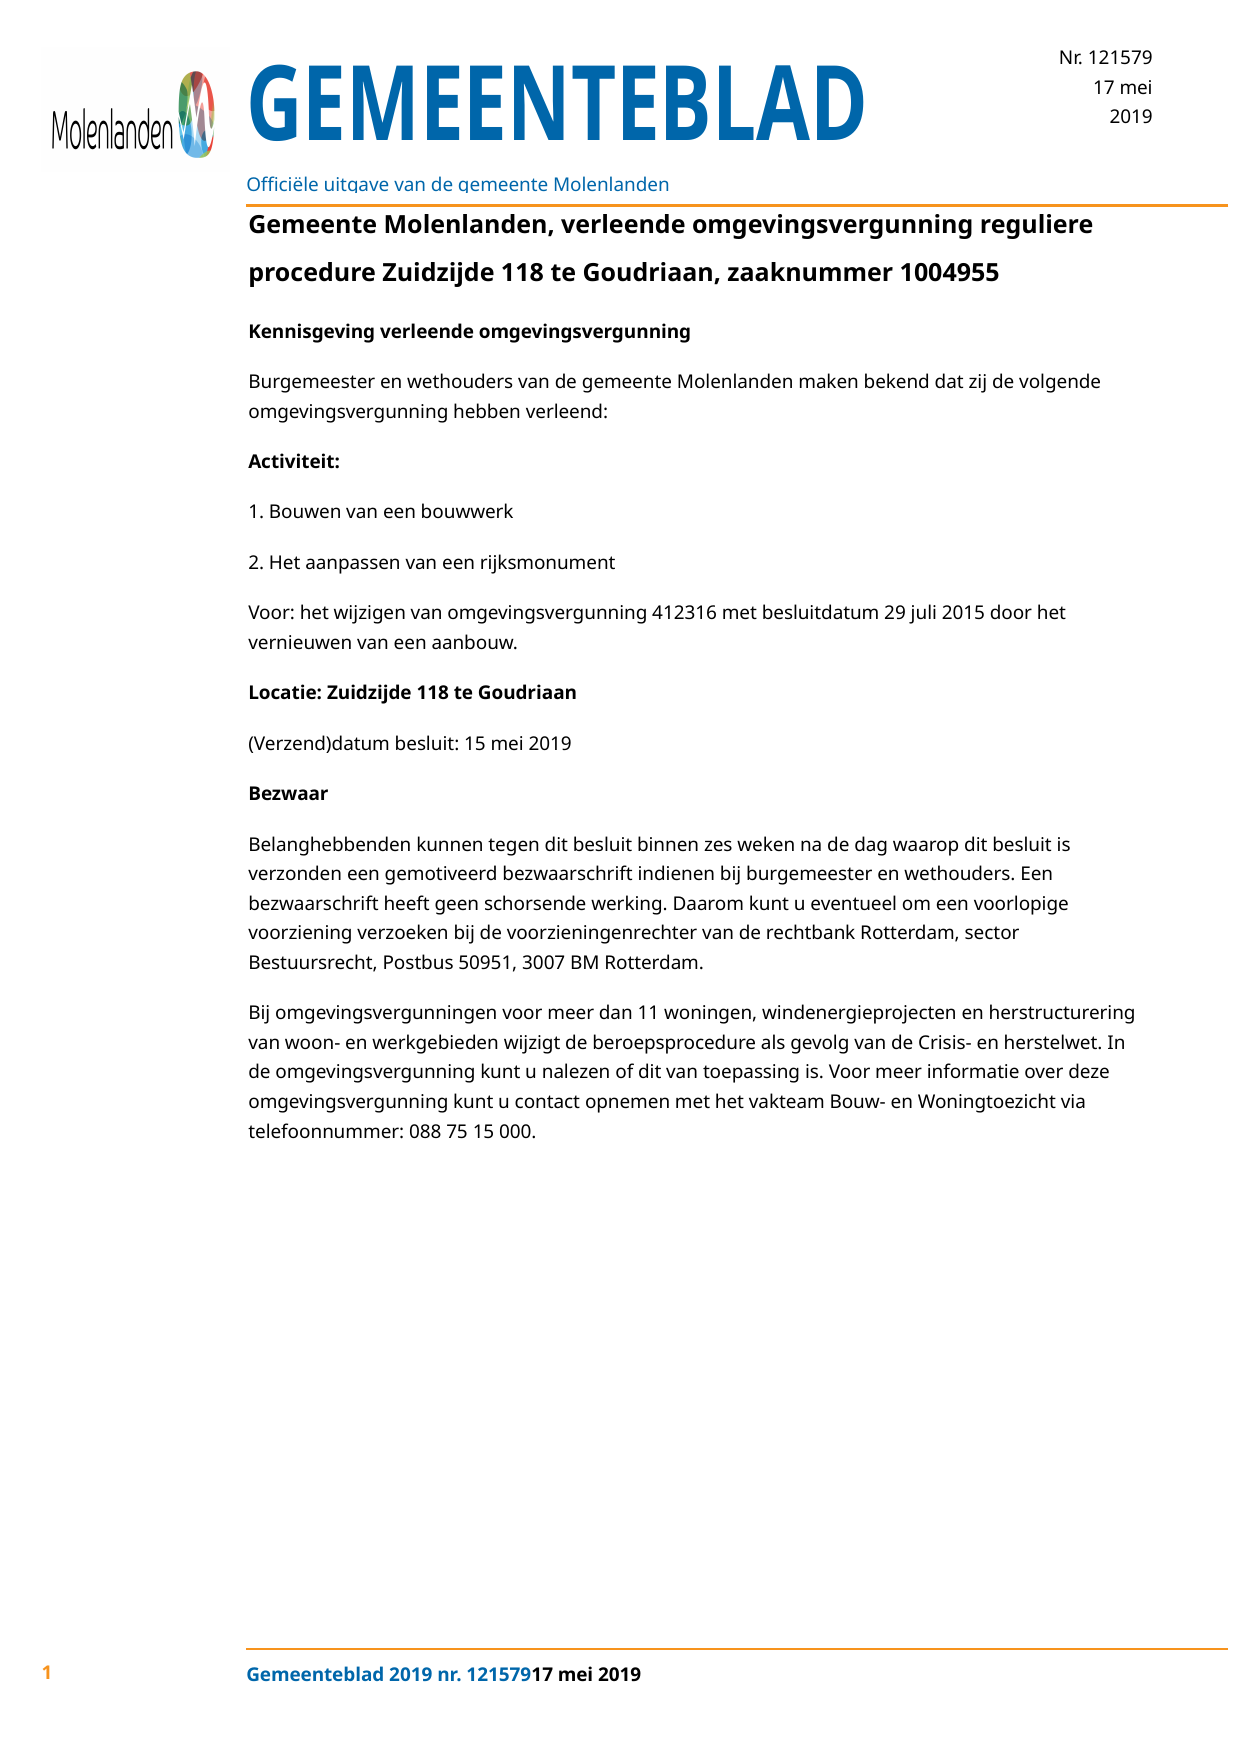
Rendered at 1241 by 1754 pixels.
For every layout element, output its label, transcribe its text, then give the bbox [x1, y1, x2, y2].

text Bezwaar [248, 780, 1152, 806]
text Belanghebbenden kunnen tegen dit besluit binnen zes weken na de dag waarop dit besluit is verzonden een gemotiveerd bezwaarschrift indienen bij burgemeester en wethouders. Een bezwaarschrift heeft geen schorsende werking. Daarom kunt u eventueel om een voorlopige voorziening verzoeken bij de voorzieningenrechter van de rechtbank Rotterdam, sector Bestuursrecht, Postbus 50951, 3007 BM Rotterdam. [248, 831, 1152, 975]
text 1. Bouwen van een bouwwerk [248, 499, 1152, 524]
text Burgemeester en wethouders van de gemeente Molenlanden maken bekend dat zij de volgende omgevingsvergunning hebben verleend: [248, 368, 1152, 424]
text Gemeente Molenlanden, verleende omgevingsvergunning reguliere procedure Zuidzijde 118 te Goudriaan, zaaknummer 1004955 [248, 207, 1152, 288]
text (Verzend)datum besluit: 15 mei 2019 [248, 730, 1152, 756]
text Kennisgeving verleende omgevingsvergunning [248, 318, 1152, 344]
text Activiteit: [248, 448, 1152, 474]
text Voor: het wijzigen van omgevingsvergunning 412316 met besluitdatum 29 juli 2015 door het vernieuwen van een aanbouw. [248, 599, 1152, 655]
picture [41, 47, 231, 172]
text 2. Het aanpassen van een rijksmonument [248, 549, 1152, 575]
text Bij omgevingsvergunningen voor meer dan 11 woningen, windenergieprojecten en herstructurering van woon- en werkgebieden wijzigt de beroepsprocedure als gevolg van de Crisis- en herstelwet. In de omgevingsvergunning kunt u nalezen of dit van toepassing is. Voor meer informatie over deze omgevingsvergunning kunt u contact opnemen met het vakteam Bouw- en Woningtoezicht via telefoonnummer: 088 75 15 000. [248, 999, 1152, 1144]
text Locatie: Zuidzijde 118 te Goudriaan [248, 679, 1152, 705]
